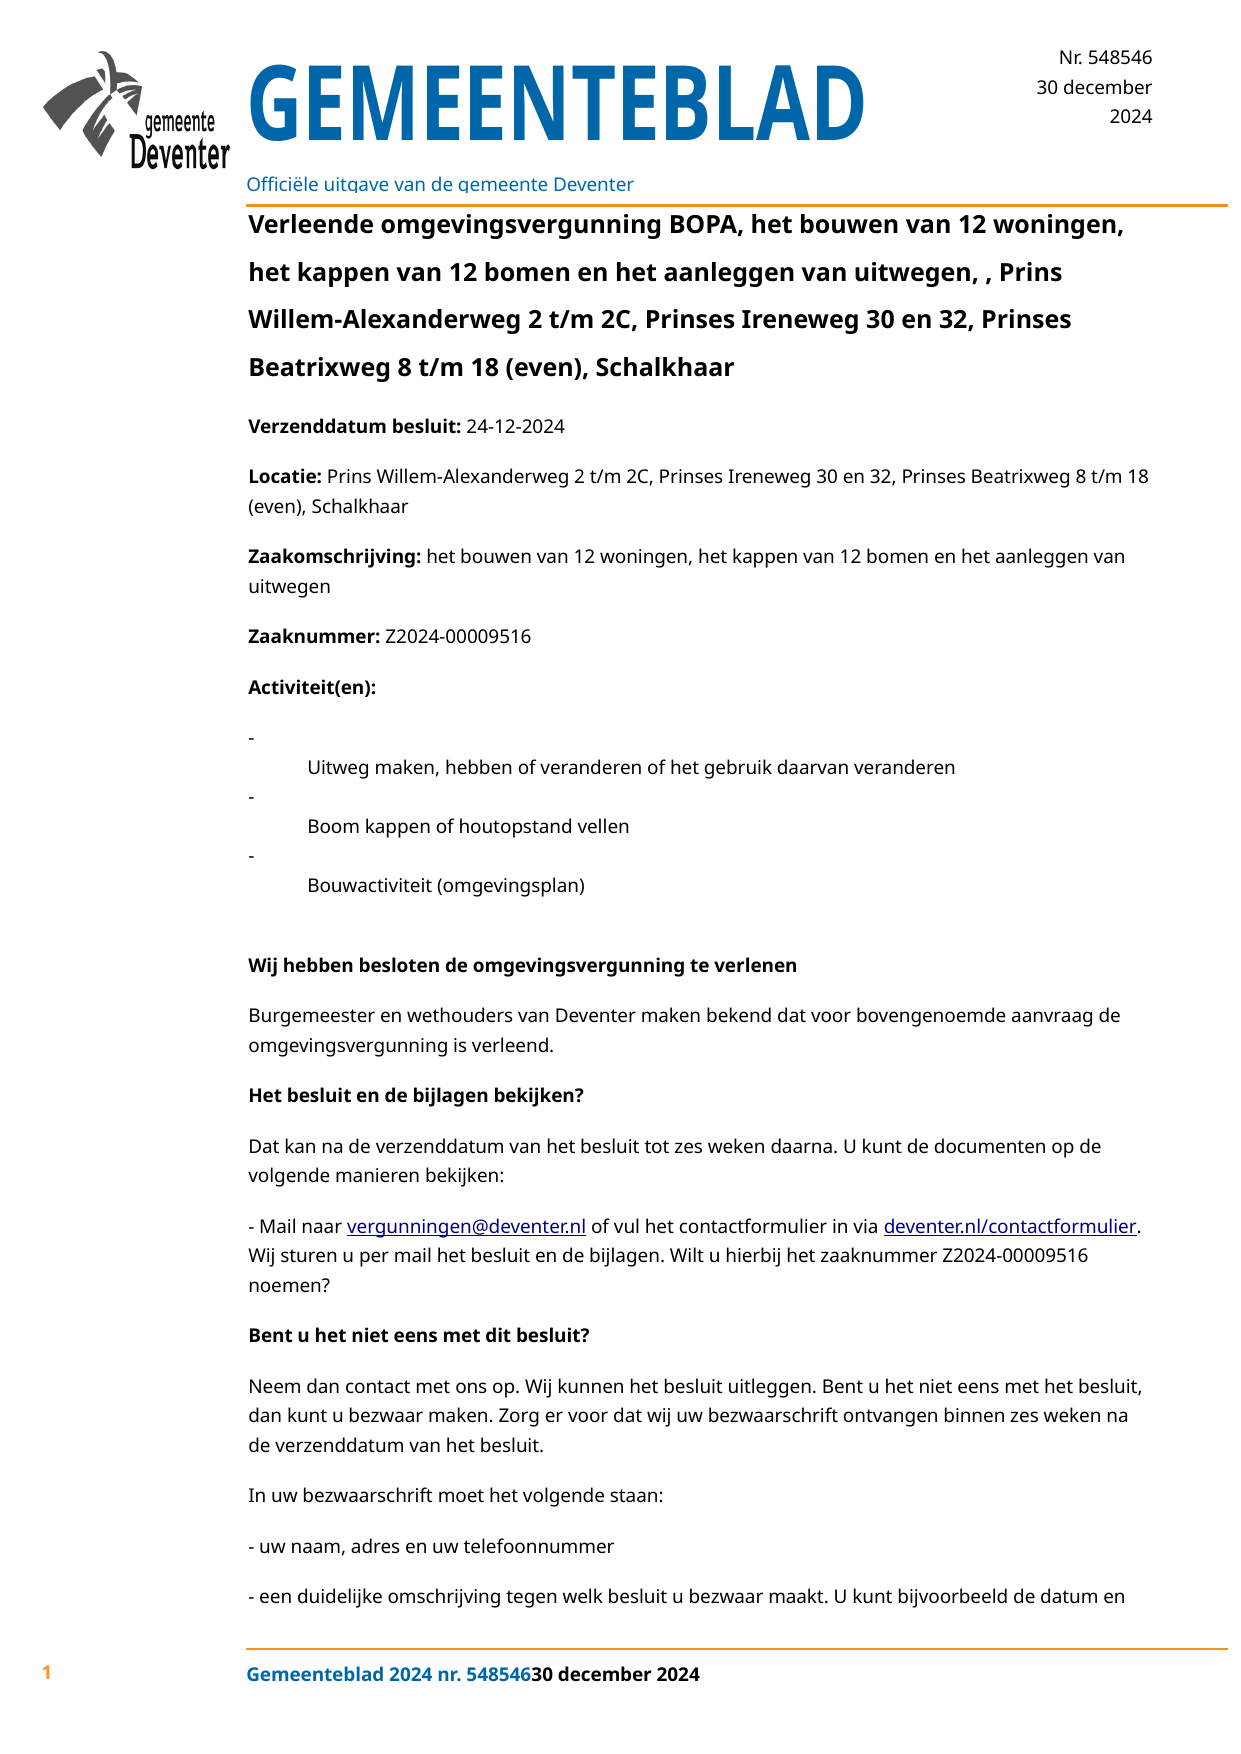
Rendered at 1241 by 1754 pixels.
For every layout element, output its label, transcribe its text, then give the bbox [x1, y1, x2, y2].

list Boom kappen of houtopstand vellen [248, 813, 1152, 839]
list Bouwactiviteit (omgevingsplan) [248, 872, 1152, 898]
text Het besluit en de bijlagen bekijken? [248, 1083, 1152, 1108]
list Uitweg maken, hebben of veranderen of het gebruik daarvan veranderen [248, 754, 1152, 780]
text - een duidelijke omschrijving tegen welk besluit u bezwaar maakt. U kunt bijvoorbeeld de datum en [248, 1583, 1152, 1609]
text Neem dan contact met ons op. Wij kunnen het besluit uitleggen. Bent u het niet eens met het besluit, dan kunt u bezwaar maken. Zorg er voor dat wij uw bezwaarschrift ontvangen binnen zes weken na de verzenddatum van het besluit. [248, 1373, 1152, 1458]
text Activiteit(en): [248, 674, 1152, 700]
text In uw bezwaarschrift moet het volgende staan: [248, 1483, 1152, 1508]
text - uw naam, adres en uw telefoonnummer [248, 1533, 1152, 1559]
text Locatie: Prins Willem-Alexanderweg 2 t/m 2C, Prinses Ireneweg 30 en 32, Prinses Beatrixweg 8 t/m 18 (even), Schalkhaar [248, 463, 1152, 519]
text Bent u het niet eens met dit besluit? [248, 1323, 1152, 1348]
picture [41, 47, 231, 172]
text Wij hebben besloten de omgevingsvergunning te verlenen [248, 952, 1152, 978]
text Verleende omgevingsvergunning BOPA, het bouwen van 12 woningen, het kappen van 12 bomen en het aanleggen van uitwegen, , Prins Willem-Alexanderweg 2 t/m 2C, Prinses Ireneweg 30 en 32, Prinses Beatrixweg 8 t/m 18 (even), Schalkhaar [248, 207, 1152, 384]
text Burgemeester en wethouders van Deventer maken bekend dat voor bovengenoemde aanvraag de omgevingsvergunning is verleend. [248, 1003, 1152, 1058]
text Dat kan na de verzenddatum van het besluit tot zes weken daarna. U kunt de documenten op de volgende manieren bekijken: [248, 1133, 1152, 1188]
text - Mail naar vergunningen@deventer.nl of vul het contactformulier in via deventer.nl/contactformulier. Wij sturen u per mail het besluit en de bijlagen. Wilt u hierbij het zaaknummer Z2024-00009516 noemen? [248, 1213, 1152, 1298]
text Zaakomschrijving: het bouwen van 12 woningen, het kappen van 12 bomen en het aanleggen van uitwegen [248, 543, 1152, 599]
text Verzenddatum besluit: 24-12-2024 [248, 413, 1152, 439]
text Zaaknummer: Z2024-00009516 [248, 623, 1152, 649]
